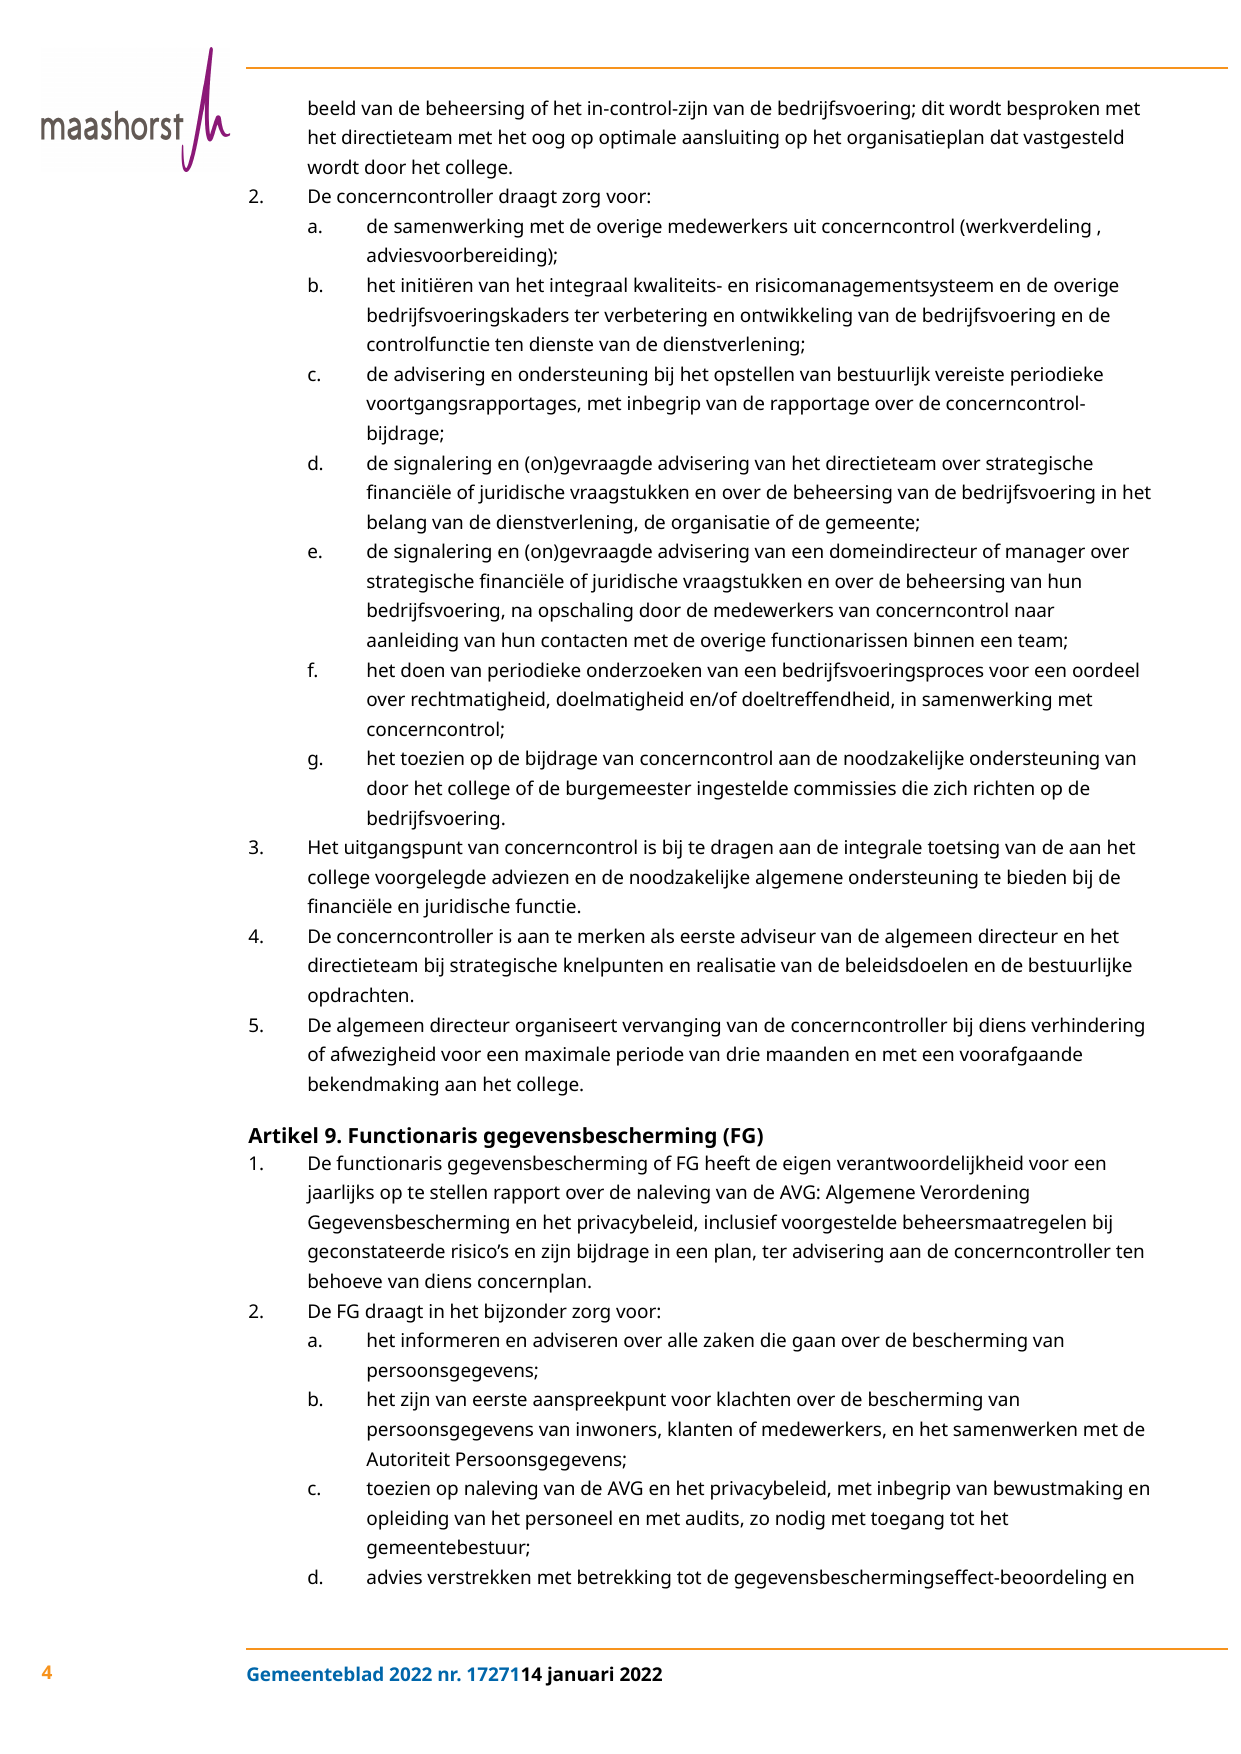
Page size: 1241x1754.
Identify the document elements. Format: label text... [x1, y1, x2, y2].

list de signalering en (on)gevraagde advisering van het directieteam over strategische financiële of juridische vraagstukken en over de beheersing van de bedrijfsvoering in het belang van de dienstverlening, de organisatie of de gemeente; [307, 450, 1152, 535]
list het doen van periodieke onderzoeken van een bedrijfsvoeringsproces voor een oordeel over rechtmatigheid, doelmatigheid en/of doeltreffendheid, in samenwerking met concerncontrol; [307, 657, 1152, 742]
list de samenwerking met de overige medewerkers uit concerncontrol (werkverdeling , adviesvoorbereiding); [307, 213, 1152, 268]
picture [41, 47, 231, 172]
text Artikel 9. Functionaris gegevensbescherming (FG) [248, 1121, 1152, 1150]
list het initiëren van het integraal kwaliteits- en risicomanagementsysteem en de overige bedrijfsvoeringskaders ter verbetering en ontwikkeling van de bedrijfsvoering en de controlfunctie ten dienste van de dienstverlening; [307, 272, 1152, 357]
list De concerncontroller is aan te merken als eerste adviseur van de algemeen directeur en het directieteam bij strategische knelpunten en realisatie van de beleidsdoelen en de bestuurlijke opdrachten. [248, 923, 1152, 1008]
list De FG draagt in het bijzonder zorg voor: [248, 1298, 1152, 1323]
list de signalering en (on)gevraagde advisering van een domeindirecteur of manager over strategische financiële of juridische vraagstukken en over de beheersing van hun bedrijfsvoering, na opschaling door de medewerkers van concerncontrol naar aanleiding van hun contacten met de overige functionarissen binnen een team; [307, 538, 1152, 653]
list de advisering en ondersteuning bij het opstellen van bestuurlijk vereiste periodieke voortgangsrapportages, met inbegrip van de rapportage over de concerncontrol-bijdrage; [307, 361, 1152, 446]
list beeld van de beheersing of het in-control-zijn van de bedrijfsvoering; dit wordt besproken met het directieteam met het oog op optimale aansluiting op het organisatieplan dat vastgesteld wordt door het college. [248, 95, 1152, 180]
list het zijn van eerste aanspreekpunt voor klachten over de bescherming van persoonsgegevens van inwoners, klanten of medewerkers, en het samenwerken met de Autoriteit Persoonsgegevens; [307, 1387, 1152, 1471]
list De concerncontroller draagt zorg voor: [248, 183, 1152, 209]
list Het uitgangspunt van concerncontrol is bij te dragen aan de integrale toetsing van de aan het college voorgelegde adviezen en de noodzakelijke algemene ondersteuning te bieden bij de financiële en juridische functie. [248, 834, 1152, 919]
list het informeren en adviseren over alle zaken die gaan over de bescherming van persoonsgegevens; [307, 1327, 1152, 1383]
list het toezien op de bijdrage van concerncontrol aan de noodzakelijke ondersteuning van door het college of de burgemeester ingestelde commissies die zich richten op de bedrijfsvoering. [307, 746, 1152, 831]
list De algemeen directeur organiseert vervanging van de concerncontroller bij diens verhindering of afwezigheid voor een maximale periode van drie maanden en met een voorafgaande bekendmaking aan het college. [248, 1012, 1152, 1097]
list De functionaris gegevensbescherming of FG heeft de eigen verantwoordelijkheid voor een jaarlijks op te stellen rapport over de naleving van de AVG: Algemene Verordening Gegevensbescherming en het privacybeleid, inclusief voorgestelde beheersmaatregelen bij geconstateerde risico’s en zijn bijdrage in een plan, ter advisering aan de concerncontroller ten behoeve van diens concernplan. [248, 1150, 1152, 1294]
list advies verstrekken met betrekking tot de gegevensbeschermingseffect-beoordeling en [307, 1564, 1152, 1590]
list toezien op naleving van de AVG en het privacybeleid, met inbegrip van bewustmaking en opleiding van het personeel en met audits, zo nodig met toegang tot het gemeentebestuur; [307, 1475, 1152, 1560]
